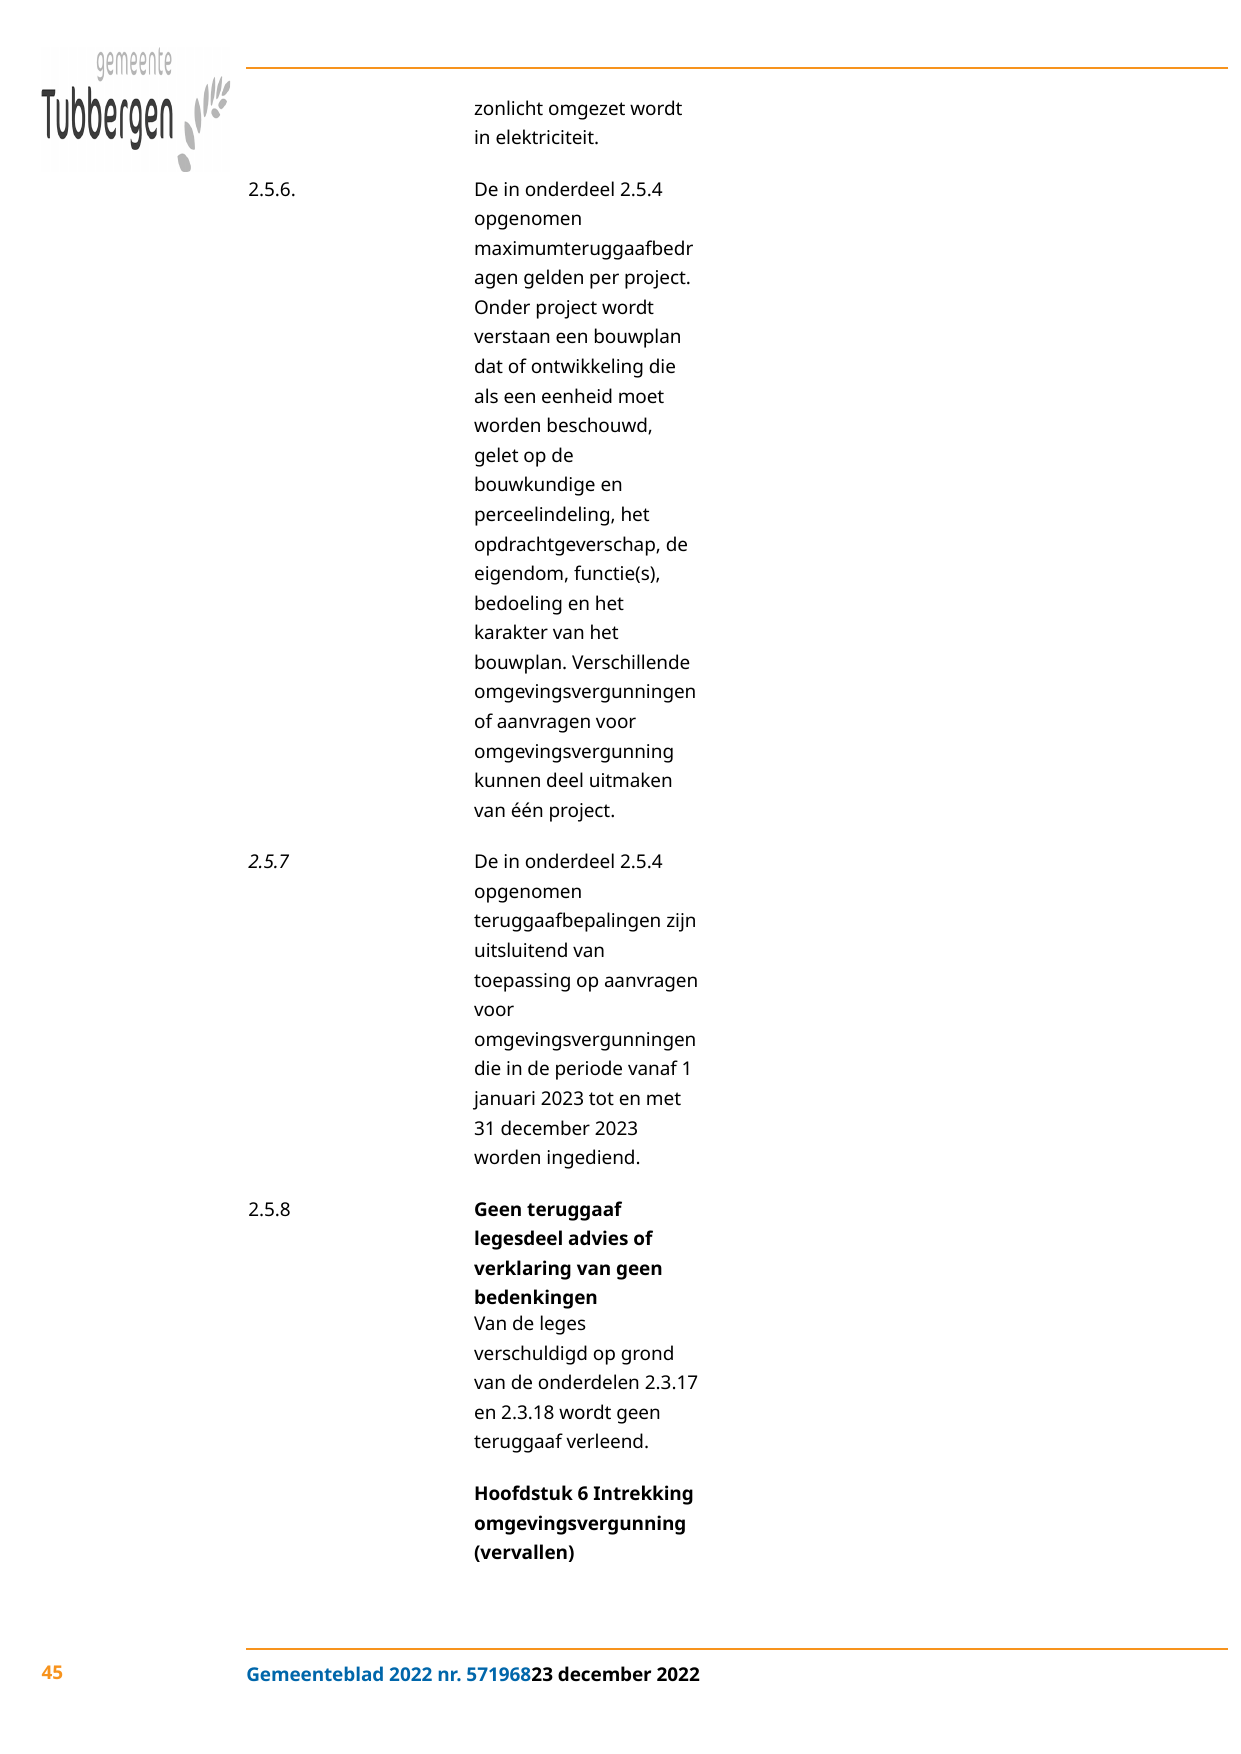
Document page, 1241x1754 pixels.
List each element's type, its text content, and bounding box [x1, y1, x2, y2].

table_cell [700, 1565, 926, 1591]
table_cell [926, 95, 1152, 150]
table_cell [700, 823, 926, 848]
table_cell [474, 150, 700, 176]
table_cell [248, 95, 474, 150]
table_cell [926, 150, 1152, 176]
table_cell [700, 150, 926, 176]
table_cell [248, 823, 474, 848]
table_cell zonlicht omgezet wordt in elektriciteit. [474, 95, 700, 150]
table_cell [700, 176, 926, 823]
table_cell [926, 823, 1152, 848]
table_cell [700, 1196, 926, 1310]
table_cell [248, 1565, 474, 1591]
table_cell [248, 1170, 474, 1196]
table_cell Hoofdstuk 6 Intrekking omgevingsvergunning (vervallen) [474, 1480, 700, 1565]
table_cell Geen teruggaaf legesdeel advies of verklaring van geen bedenkingen [474, 1196, 700, 1310]
table_cell [700, 95, 926, 150]
table_cell [474, 1454, 700, 1480]
table_cell [926, 176, 1152, 823]
table_cell [700, 849, 926, 1170]
table_cell De in onderdeel 2.5.4 opgenomen maximumteruggaafbedragen gelden per project. Onder project wordt verstaan een bouwplan dat of ontwikkeling die als een eenheid moet worden beschouwd, gelet op de bouwkundige en perceelindeling, het opdracht­geverschap, de eigendom, functie(s), bedoeling en het karakter van het bouwplan. Verschillende omgevingsvergunningen of aanvragen voor omgevingsvergunning kunnen deel uitmaken van één project. [474, 176, 700, 823]
table_cell [474, 1170, 700, 1196]
table_cell [700, 1454, 926, 1480]
table_cell [926, 1196, 1152, 1310]
table_cell [700, 1480, 926, 1565]
table_cell [248, 1454, 474, 1480]
table_cell [248, 1480, 474, 1565]
table_cell [474, 823, 700, 848]
table_cell [926, 1310, 1152, 1454]
table_cell [926, 1454, 1152, 1480]
table_cell [926, 1480, 1152, 1565]
table_cell 2.5.7 [248, 849, 474, 1170]
table_cell [474, 1565, 700, 1591]
table_cell [248, 1310, 474, 1454]
table_cell [926, 1170, 1152, 1196]
table_cell De in onderdeel 2.5.4 opgenomen teruggaafbepalingen zijn uitsluitend van toepassing op aanvragen voor omgevingsvergunningen die in de periode vanaf 1 januari 2023 tot en met 31 december 2023 worden ingediend. [474, 849, 700, 1170]
table_cell 2.5.8 [248, 1196, 474, 1310]
table_cell [926, 1565, 1152, 1591]
table_cell Van de leges verschuldigd op grond van de onderdelen 2.3.17 en 2.3.18 wordt geen teruggaaf verleend. [474, 1310, 700, 1454]
picture [41, 47, 231, 172]
table_cell [700, 1170, 926, 1196]
table_cell [926, 849, 1152, 1170]
table_cell [700, 1310, 926, 1454]
table_cell 2.5.6. [248, 176, 474, 823]
table_cell [248, 150, 474, 176]
